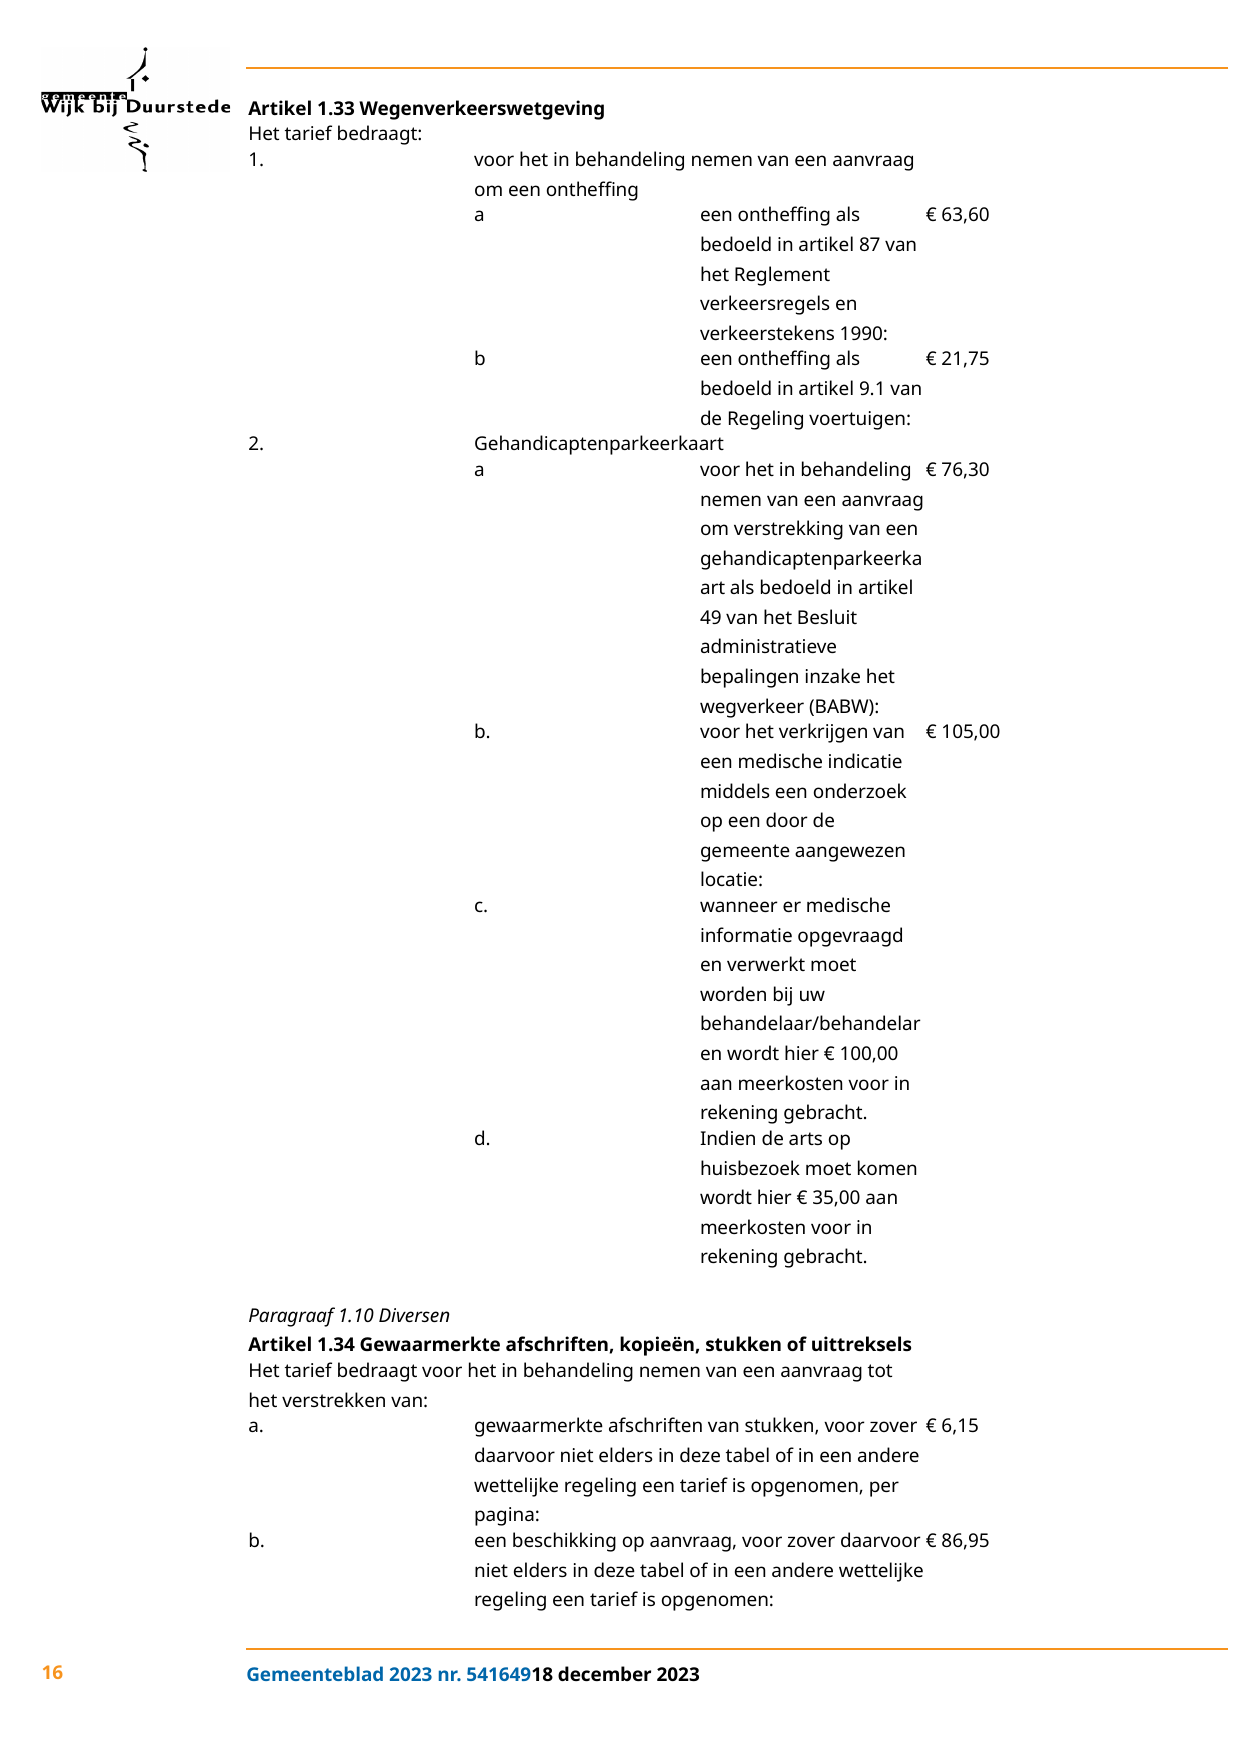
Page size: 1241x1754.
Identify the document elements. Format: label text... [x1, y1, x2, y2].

table_cell [926, 1125, 1152, 1269]
picture [41, 47, 231, 172]
table_cell 1. [248, 146, 474, 202]
table_cell [248, 1125, 474, 1269]
table_cell [926, 431, 1152, 456]
table_cell [926, 892, 1152, 1125]
table_cell [248, 892, 474, 1125]
table_cell € 6,15 [926, 1413, 1152, 1527]
table_cell Indien de arts op huisbezoek moet komen wordt hier € 35,00 aan meerkosten voor in rekening gebracht. [700, 1125, 926, 1269]
table_cell een beschikking op aanvraag, voor zover daarvoor niet elders in deze tabel of in een andere wettelijke regeling een tarief is opgenomen: [474, 1527, 926, 1612]
table_header [926, 95, 1152, 121]
table_header Artikel 1.34 Gewaarmerkte afschriften, kopieën, stukken of uittreksels [248, 1332, 926, 1357]
table_cell a. [248, 1413, 474, 1527]
table_cell wanneer er medische informatie opgevraagd en verwerkt moet worden bij uw behandelaar/behandelaren wordt hier € 100,00 aan meerkosten voor in rekening gebracht. [700, 892, 926, 1125]
table_cell a [474, 202, 700, 346]
table_cell [248, 456, 474, 719]
table_cell € 63,60 [926, 202, 1152, 346]
table_cell € 21,75 [926, 346, 1152, 431]
table_cell d. [474, 1125, 700, 1269]
table_header Artikel 1.33 Wegenverkeerswetgeving [248, 95, 926, 121]
table_cell gewaarmerkte afschriften van stukken, voor zover daarvoor niet elders in deze tabel of in een andere wettelijke regeling een tarief is opgenomen, per pagina: [474, 1413, 926, 1527]
text Paragraaf 1.10 Diversen [248, 1302, 1152, 1328]
table_cell [248, 202, 474, 346]
table_cell € 86,95 [926, 1527, 1152, 1612]
table_cell Het tarief bedraagt: [248, 121, 926, 146]
table_cell [248, 346, 474, 431]
table_cell € 76,30 [926, 456, 1152, 719]
table_cell Gehandicaptenparkeerkaart [474, 431, 926, 456]
table_cell b. [248, 1527, 474, 1612]
table_cell voor het in behandeling nemen van een aanvraag om een ontheffing [474, 146, 926, 202]
table_cell b [474, 346, 700, 431]
table_cell b. [474, 719, 700, 892]
table_cell 2. [248, 431, 474, 456]
table_cell Het tarief bedraagt voor het in behandeling nemen van een aanvraag tot het verstrekken van: [248, 1358, 926, 1413]
table_cell voor het verkrijgen van een medische indicatie middels een onderzoek op een door de gemeente aangewezen locatie: [700, 719, 926, 892]
table_cell [926, 146, 1152, 202]
table_cell [926, 1358, 1152, 1413]
table_cell [248, 719, 474, 892]
table_cell c. [474, 892, 700, 1125]
table_cell [926, 121, 1152, 146]
table_cell een ontheffing als bedoeld in artikel 9.1 van de Regeling voertuigen: [700, 346, 926, 431]
table_header [926, 1332, 1152, 1357]
table_cell € 105,00 [926, 719, 1152, 892]
table_cell voor het in behandeling nemen van een aanvraag om verstrekking van een gehandicaptenparkeerkaart als bedoeld in artikel 49 van het Besluit administratieve bepalingen inzake het wegverkeer (BABW): [700, 456, 926, 719]
table_cell een ontheffing als bedoeld in artikel 87 van het Reglement verkeersregels en verkeerstekens 1990: [700, 202, 926, 346]
table_cell a [474, 456, 700, 719]
